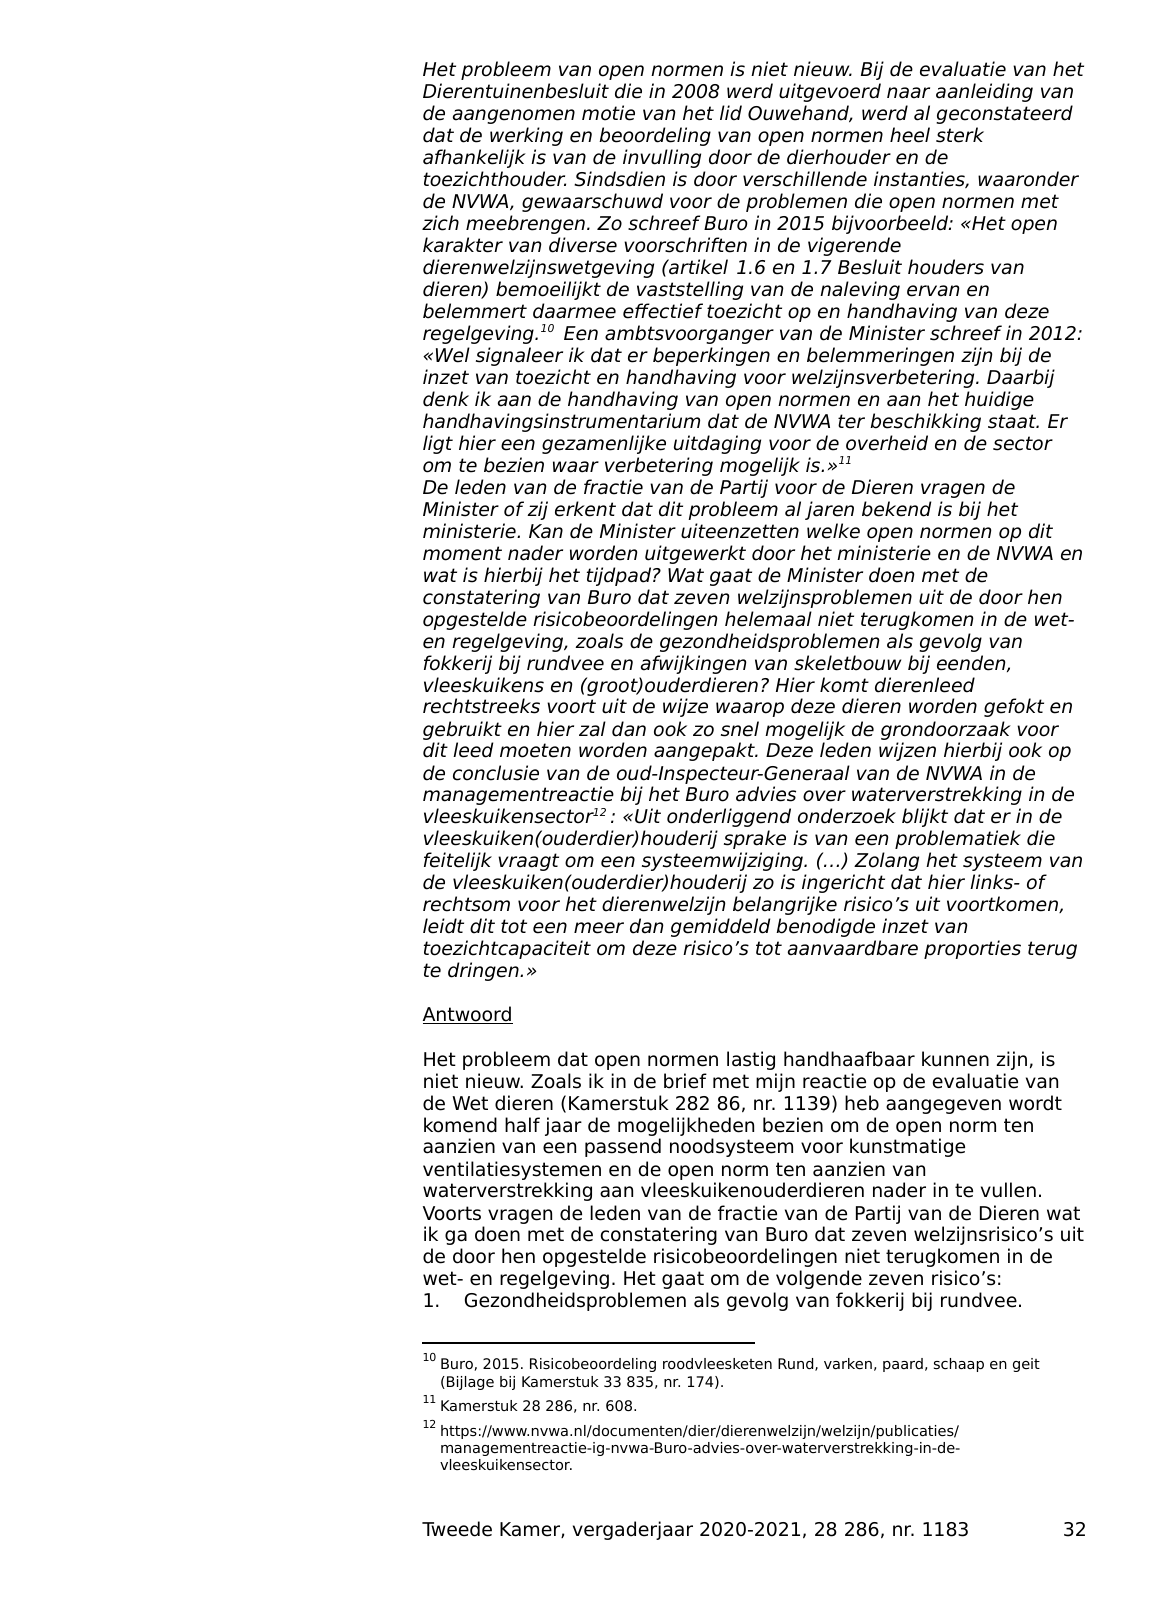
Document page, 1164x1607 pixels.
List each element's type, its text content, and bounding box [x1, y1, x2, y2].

text Kamerstuk 28 286, nr. 608. [422, 1393, 1087, 1416]
text Voorts vragen de leden van de fractie van de Partij van de Dieren wat ik ga doen met de constatering van Buro dat zeven welzijnsrisico’s uit de door hen opgestelde risicobeoordelingen niet terugkomen in de wet- en regelgeving. Het gaat om de volgende zeven risico’s: [422, 1202, 1087, 1290]
text Het probleem van open normen is niet nieuw. Bij de evaluatie van het Dierentuinenbesluit die in 2008 werd uitgevoerd naar aanleiding van de aangenomen motie van het lid Ouwehand, werd al geconstateerd dat de werking en beoordeling van open normen heel sterk afhankelijk is van de invulling door de dierhouder en de toezichthouder. Sindsdien is door verschillende instanties, waaronder de NVWA, gewaarschuwd voor de problemen die open normen met zich meebrengen. Zo schreef Buro in 2015 bijvoorbeeld: «Het open karakter van diverse voorschriften in de vigerende dierenwelzijnswetgeving (artikel 1.6 en 1.7 Besluit houders van dieren) bemoeilijkt de vaststelling van de naleving ervan en belemmert daarmee effectief toezicht op en handhaving van deze regelgeving. Een ambtsvoorganger van de Minister schreef in 2012: «Wel signaleer ik dat er beperkingen en belemmeringen zijn bij de inzet van toezicht en handhaving voor welzijnsverbetering. Daarbij denk ik aan de handhaving van open normen en aan het huidige handhavingsinstrumentarium dat de NVWA ter beschikking staat. Er ligt hier een gezamenlijke uitdaging voor de overheid en de sector om te bezien waar verbetering mogelijk is.» [422, 59, 1087, 477]
text Buro, 2015. Risicobeoordeling roodvleesketen Rund, varken, paard, schaap en geit (Bijlage bij Kamerstuk 33 835, nr. 174). [422, 1352, 1087, 1391]
text https://www.nvwa.nl/documenten/dier/dierenwelzijn/welzijn/publicaties/managementreactie-ig-nvwa-Buro-advies-over-waterverstrekking-in-de-vleeskuikensector. [422, 1418, 1087, 1474]
text De leden van de fractie van de Partij voor de Dieren vragen de Minister of zij erkent dat dit probleem al jaren bekend is bij het ministerie. Kan de Minister uiteenzetten welke open normen op dit moment nader worden uitgewerkt door het ministerie en de NVWA en wat is hierbij het tijdpad? Wat gaat de Minister doen met de constatering van Buro dat zeven welzijnsproblemen uit de door hen opgestelde risicobeoordelingen helemaal niet terugkomen in de wet- en regelgeving, zoals de gezondheidsproblemen als gevolg van fokkerij bij rundvee en afwijkingen van skeletbouw bij eenden, vleeskuikens en (groot)ouderdieren? Hier komt dierenleed rechtstreeks voort uit de wijze waarop deze dieren worden gefokt en gebruikt en hier zal dan ook zo snel mogelijk de grondoorzaak voor dit leed moeten worden aangepakt. Deze leden wijzen hierbij ook op de conclusie van de oud-Inspecteur-Generaal van de NVWA in de managementreactie bij het Buro advies over waterverstrekking in de vleeskuikensector: «Uit onderliggend onderzoek blijkt dat er in de vleeskuiken(ouderdier)houderij sprake is van een problematiek die feitelijk vraagt om een systeemwijziging. (…) Zolang het systeem van de vleeskuiken(ouderdier)houderij zo is ingericht dat hier links- of rechtsom voor het dierenwelzijn belangrijke risico’s uit voortkomen, leidt dit tot een meer dan gemiddeld benodigde inzet van toezichtcapaciteit om deze risico’s tot aanvaardbare proporties terug te dringen.» [422, 477, 1087, 982]
text Het probleem dat open normen lastig handhaafbaar kunnen zijn, is niet nieuw. Zoals ik in de brief met mijn reactie op de evaluatie van de Wet dieren (Kamerstuk 282 86, nr. 1139) heb aangegeven wordt komend half jaar de mogelijkheden bezien om de open norm ten aanzien van een passend noodsysteem voor kunstmatige ventilatiesystemen en de open norm ten aanzien van waterverstrekking aan vleeskuikenouderdieren nader in te vullen. [422, 1048, 1087, 1202]
text 1. Gezondheidsproblemen als gevolg van fokkerij bij rundvee. [422, 1290, 1087, 1312]
subtitle Antwoord [422, 1004, 1087, 1026]
